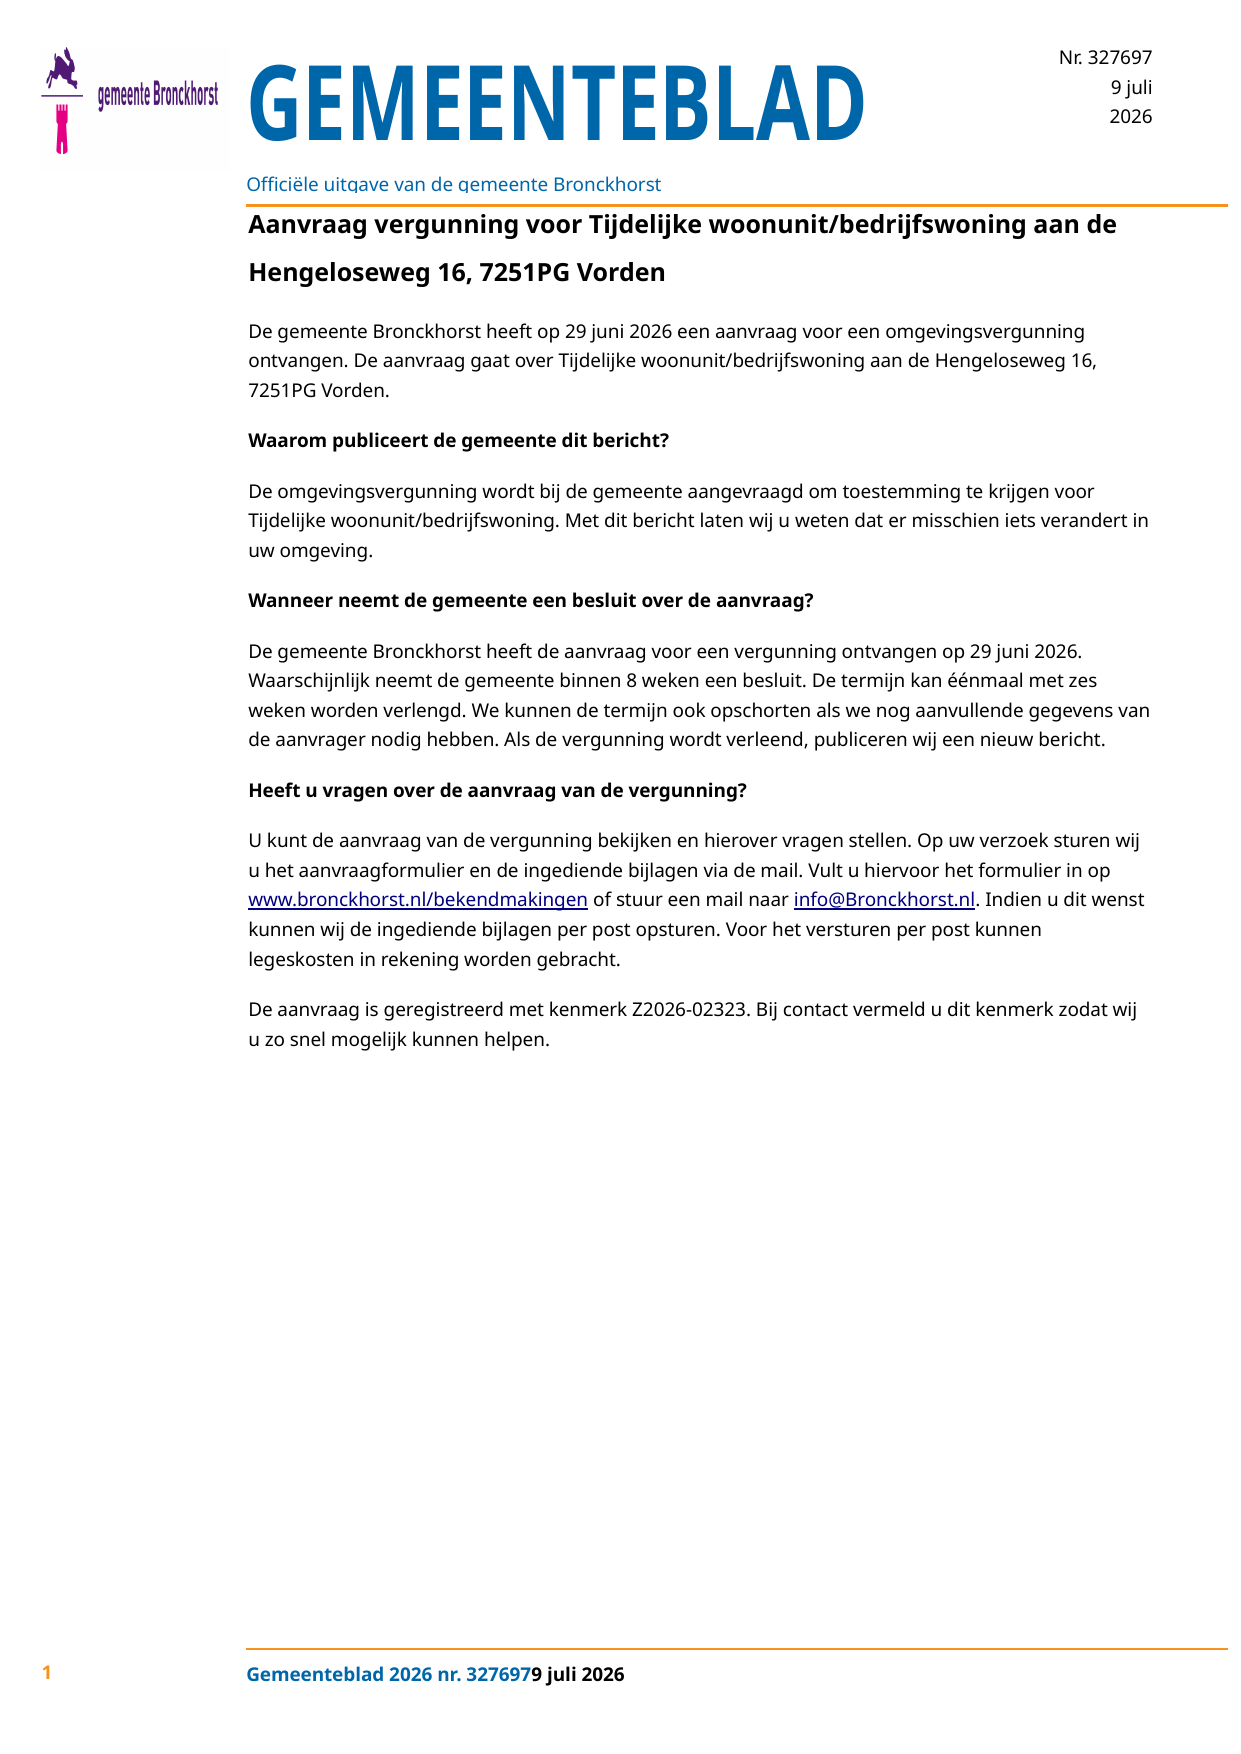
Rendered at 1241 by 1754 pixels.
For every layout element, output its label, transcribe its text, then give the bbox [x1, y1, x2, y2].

text U kunt de aanvraag van de vergunning bekijken en hierover vragen stellen. Op uw verzoek sturen wij u het aanvraagformulier en de ingediende bijlagen via de mail. Vult u hiervoor het formulier in op www.bronckhorst.nl/bekendmakingen of stuur een mail naar info@Bronckhorst.nl. Indien u dit wenst kunnen wij de ingediende bijlagen per post opsturen. Voor het versturen per post kunnen legeskosten in rekening worden gebracht. [248, 827, 1152, 972]
text De gemeente Bronckhorst heeft de aanvraag voor een vergunning ontvangen op 29 juni 2026. Waarschijnlijk neemt de gemeente binnen 8 weken een besluit. De termijn kan éénmaal met zes weken worden verlengd. We kunnen de termijn ook opschorten als we nog aanvullende gegevens van de aanvrager nodig hebben. Als de vergunning wordt verleend, publiceren wij een nieuw bericht. [248, 638, 1152, 752]
picture [41, 47, 231, 172]
text De aanvraag is geregistreerd met kenmerk Z2026-02323. Bij contact vermeld u dit kenmerk zodat wij u zo snel mogelijk kunnen helpen. [248, 996, 1152, 1052]
text Aanvraag vergunning voor Tijdelijke woonunit/bedrijfswoning aan de Hengeloseweg 16, 7251PG Vorden [248, 207, 1152, 288]
text Wanneer neemt de gemeente een besluit over de aanvraag? [248, 587, 1152, 613]
text Heeft u vragen over de aanvraag van de vergunning? [248, 777, 1152, 803]
text De omgevingsvergunning wordt bij de gemeente aangevraagd om toestemming te krijgen voor Tijdelijke woonunit/bedrijfswoning. Met dit bericht laten wij u weten dat er misschien iets verandert in uw omgeving. [248, 478, 1152, 563]
text Waarom publiceert de gemeente dit bericht? [248, 427, 1152, 453]
text De gemeente Bronckhorst heeft op 29 juni 2026 een aanvraag voor een omgevingsvergunning ontvangen. De aanvraag gaat over Tijdelijke woonunit/bedrijfswoning aan de Hengeloseweg 16, 7251PG Vorden. [248, 318, 1152, 403]
